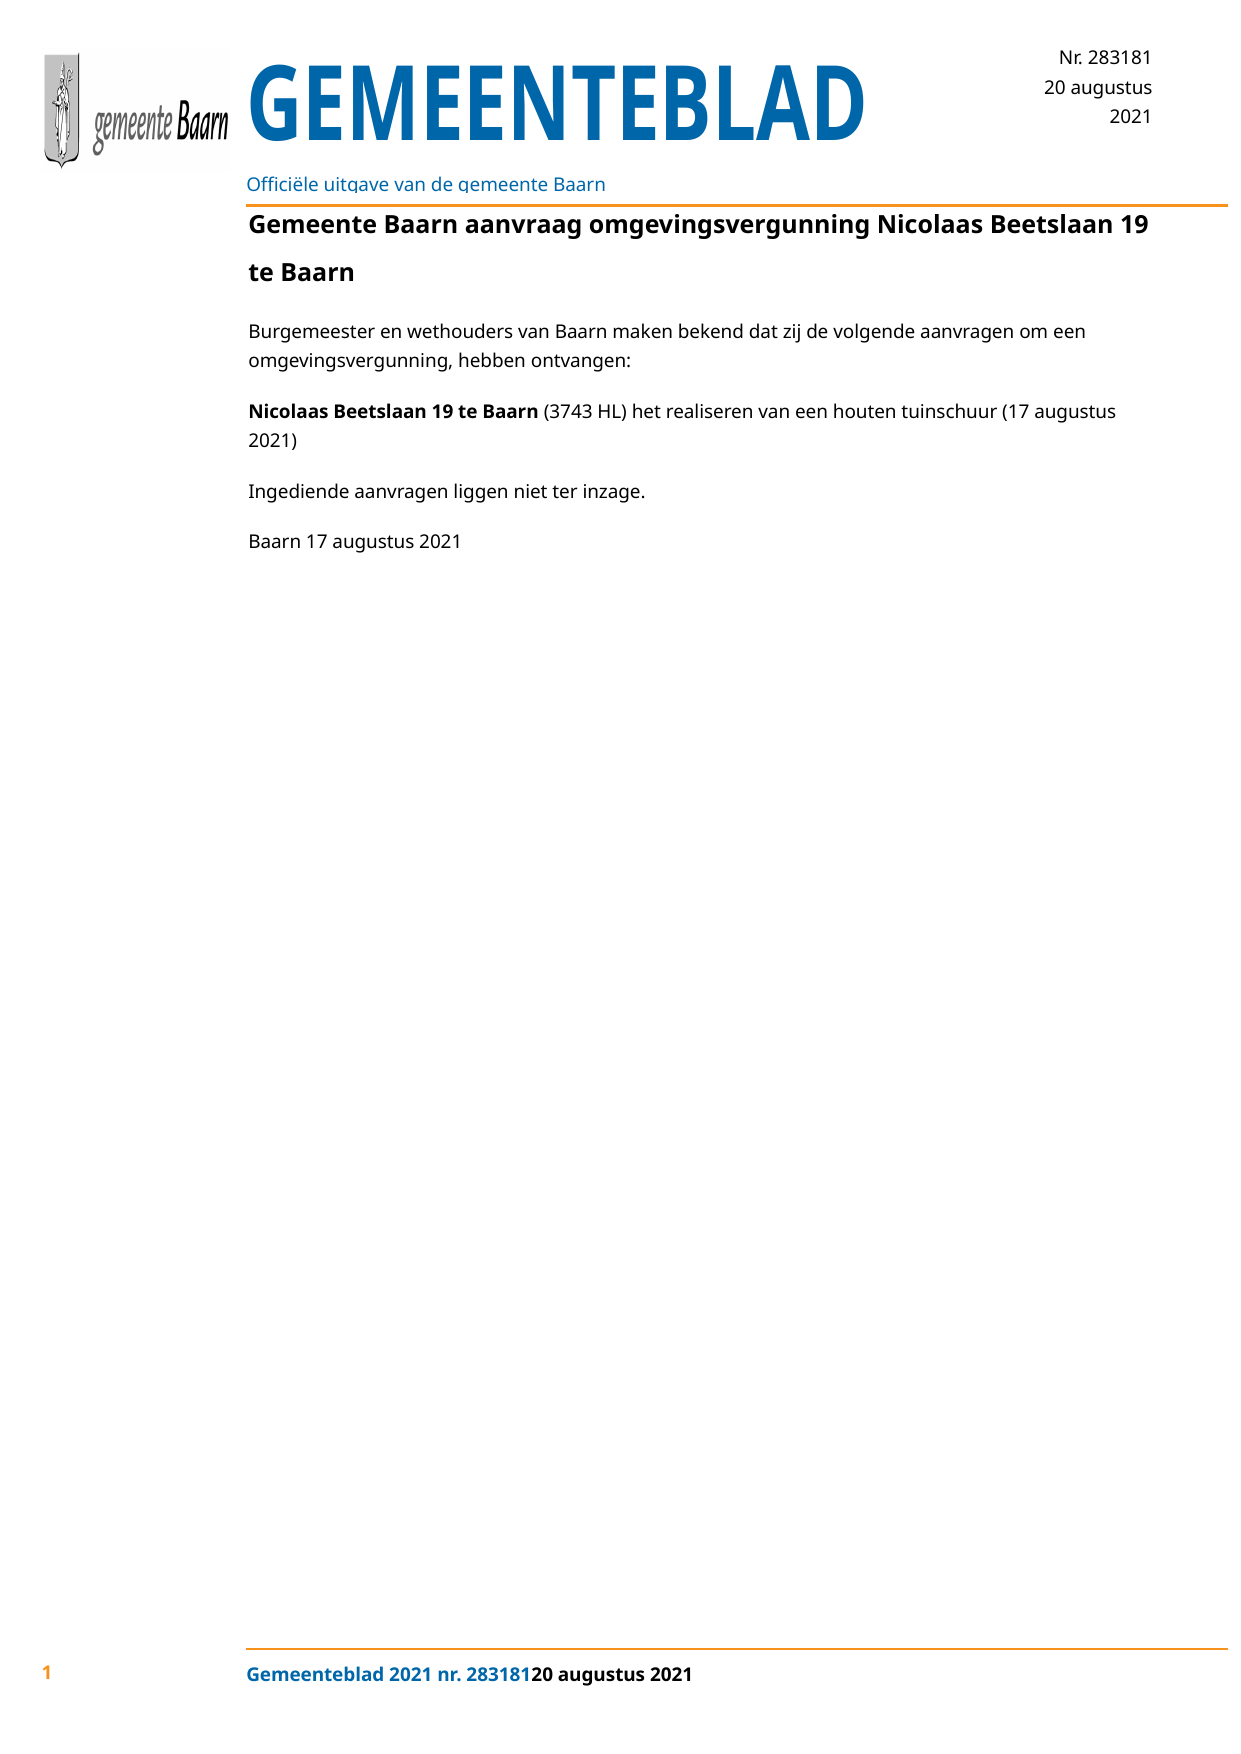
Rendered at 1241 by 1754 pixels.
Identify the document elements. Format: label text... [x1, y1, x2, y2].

text Burgemeester en wethouders van Baarn maken bekend dat zij de volgende aanvragen om een omgevingsvergunning, hebben ontvangen: [248, 318, 1152, 373]
text Ingediende aanvragen liggen niet ter inzage. [248, 478, 1152, 504]
text Gemeente Baarn aanvraag omgevingsvergunning Nicolaas Beetslaan 19 te Baarn [248, 207, 1152, 288]
text Baarn 17 augustus 2021 [248, 528, 1152, 554]
picture [41, 47, 231, 172]
text Nicolaas Beetslaan 19 te Baarn (3743 HL) het realiseren van een houten tuinschuur (17 augustus 2021) [248, 398, 1152, 453]
